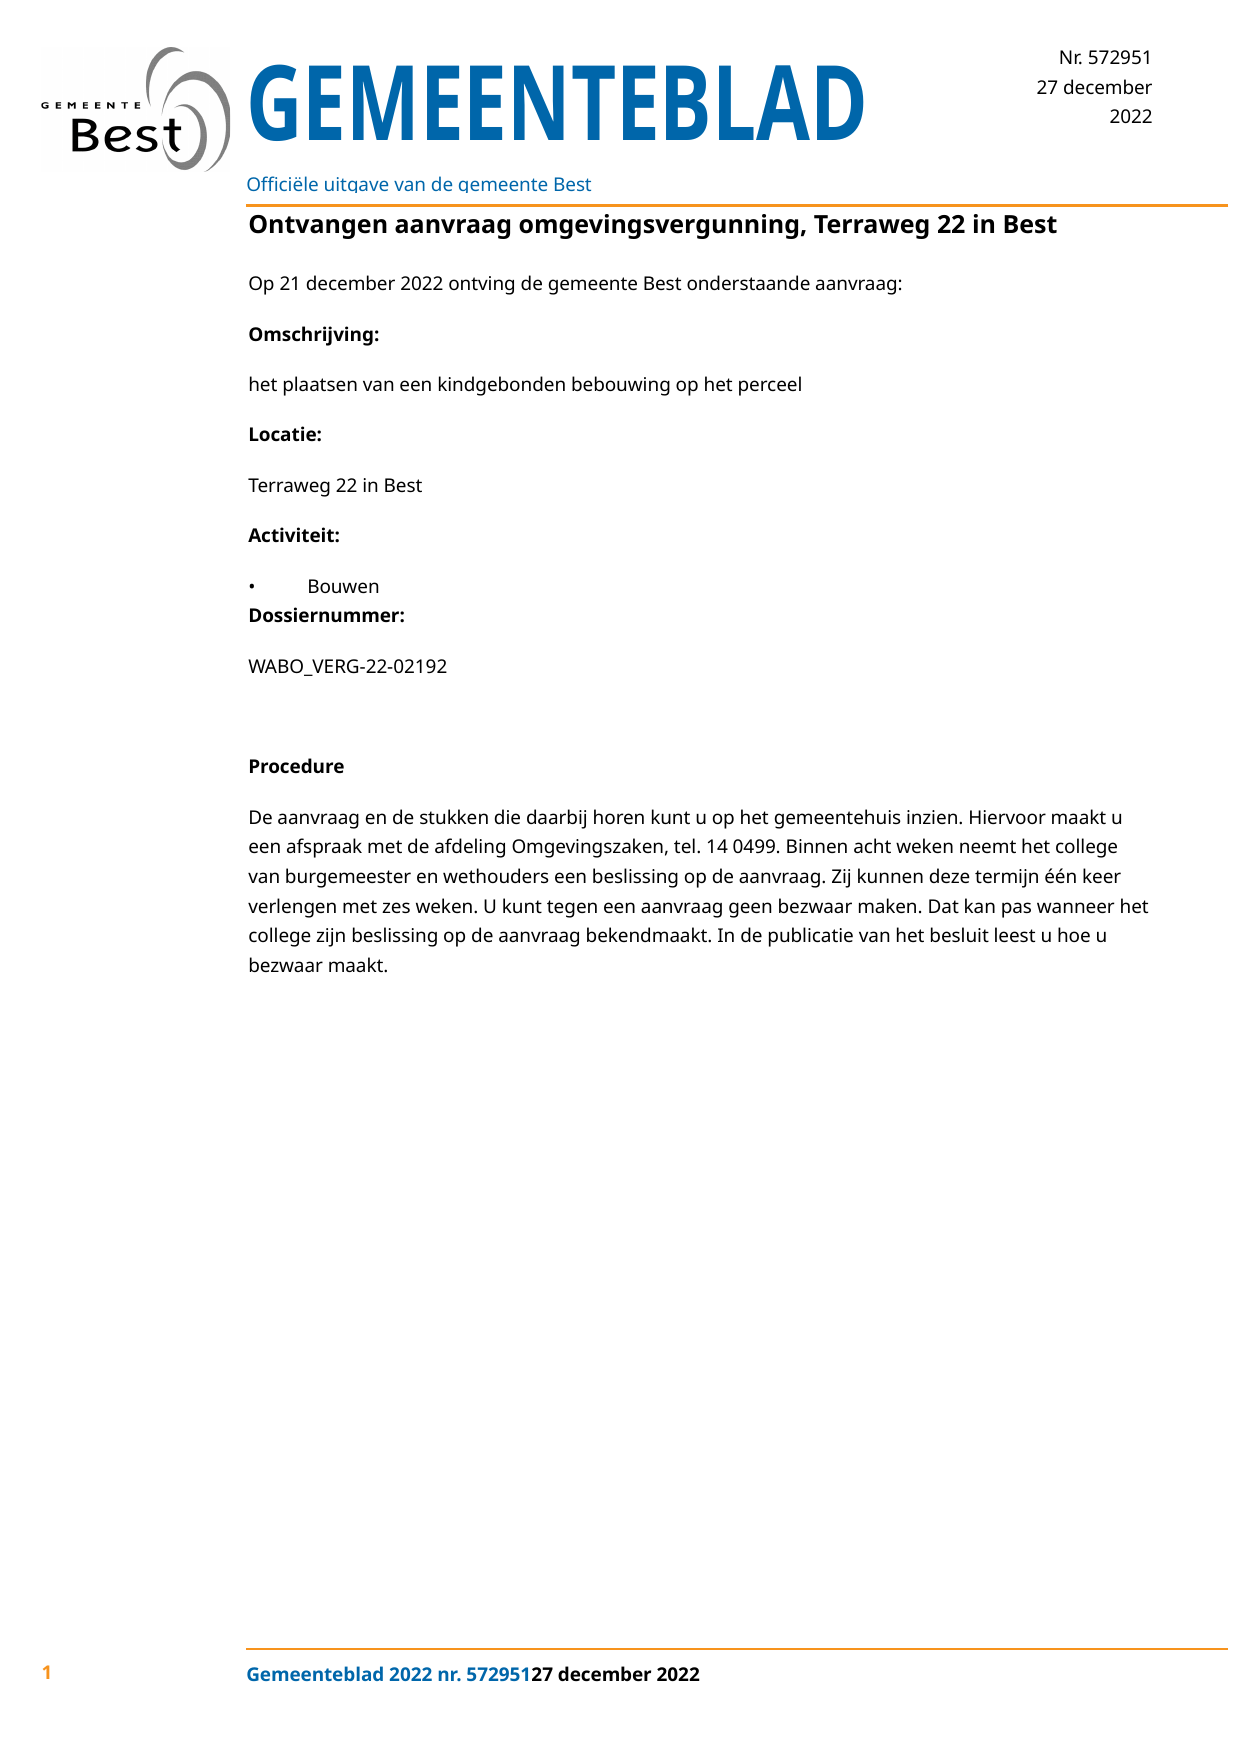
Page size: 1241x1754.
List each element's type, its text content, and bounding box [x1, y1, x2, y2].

text WABO_VERG-22-02192 [248, 653, 1152, 678]
text Procedure [248, 754, 1152, 779]
text Ontvangen aanvraag omgevingsvergunning, Terraweg 22 in Best [248, 207, 1152, 241]
picture [41, 47, 231, 172]
text Omschrijving: [248, 321, 1152, 346]
text Terraweg 22 in Best [248, 472, 1152, 498]
list Bouwen [248, 573, 1152, 598]
text Locatie: [248, 422, 1152, 447]
text Dossiernummer: [248, 602, 1152, 628]
text De aanvraag en de stukken die daarbij horen kunt u op het gemeentehuis inzien. Hiervoor maakt u een afspraak met de afdeling Omgevingszaken, tel. 14 0499. Binnen acht weken neemt het college van burgemeester en wethouders een beslissing op de aanvraag. Zij kunnen deze termijn één keer verlengen met zes weken. U kunt tegen een aanvraag geen bezwaar maken. Dat kan pas wanneer het college zijn beslissing op de aanvraag bekendmaakt. In de publicatie van het besluit leest u hoe u bezwaar maakt. [248, 804, 1152, 978]
text het plaatsen van een kindgebonden bebouwing op het perceel [248, 371, 1152, 397]
text Activiteit: [248, 522, 1152, 548]
text Op 21 december 2022 ontving de gemeente Best onderstaande aanvraag: [248, 270, 1152, 296]
